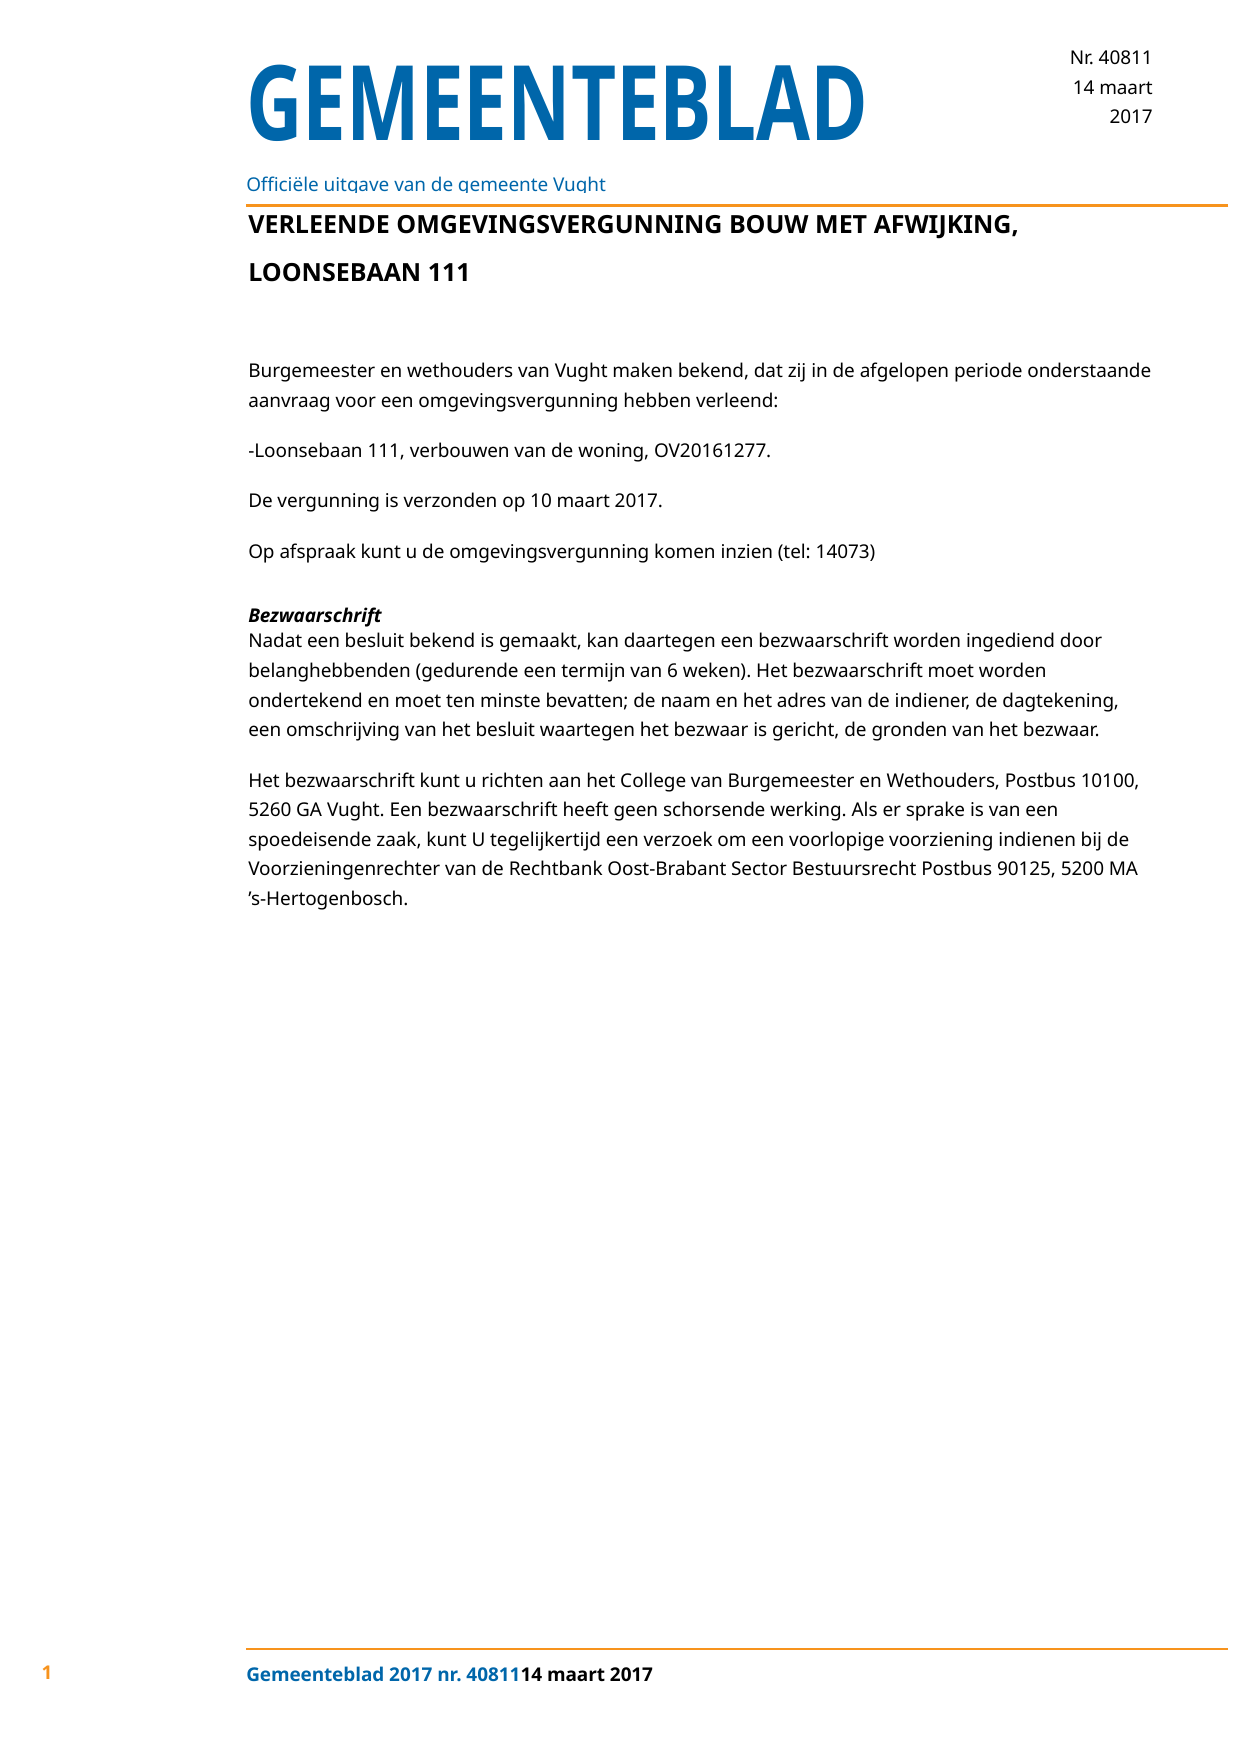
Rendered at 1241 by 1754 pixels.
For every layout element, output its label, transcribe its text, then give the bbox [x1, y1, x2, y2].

text VERLEENDE OMGEVINGSVERGUNNING BOUW MET AFWIJKING, LOONSEBAAN 111 [248, 207, 1152, 288]
text De vergunning is verzonden op 10 maart 2017. [248, 488, 1152, 513]
text Burgemeester en wethouders van Vught maken bekend, dat zij in de afgelopen periode onderstaande aanvraag voor een omgevingsvergunning hebben verleend: [248, 357, 1152, 412]
text -Loonsebaan 111, verbouwen van de woning, OV20161277. [248, 437, 1152, 463]
picture [41, 47, 231, 172]
text Bezwaarschrift [248, 602, 1152, 628]
text Op afspraak kunt u de omgevingsvergunning komen inzien (tel: 14073) [248, 538, 1152, 564]
text Het bezwaarschrift kunt u richten aan het College van Burgemeester en Wethouders, Postbus 10100, 5260 GA Vught. Een bezwaarschrift heeft geen schorsende werking. Als er sprake is van een spoedeisende zaak, kunt U tegelijkertijd een verzoek om een voorlopige voorziening indienen bij de Voorzieningenrechter van de Rechtbank Oost-Brabant Sector Bestuursrecht Postbus 90125, 5200 MA ’s-Hertogenbosch. [248, 767, 1152, 911]
text Nadat een besluit bekend is gemaakt, kan daartegen een bezwaarschrift worden ingediend door belanghebbenden (gedurende een termijn van 6 weken). Het bezwaarschrift moet worden ondertekend en moet ten minste bevatten; de naam en het adres van de indiener, de dagtekening, een omschrijving van het besluit waartegen het bezwaar is gericht, de gronden van het bezwaar. [248, 628, 1152, 742]
